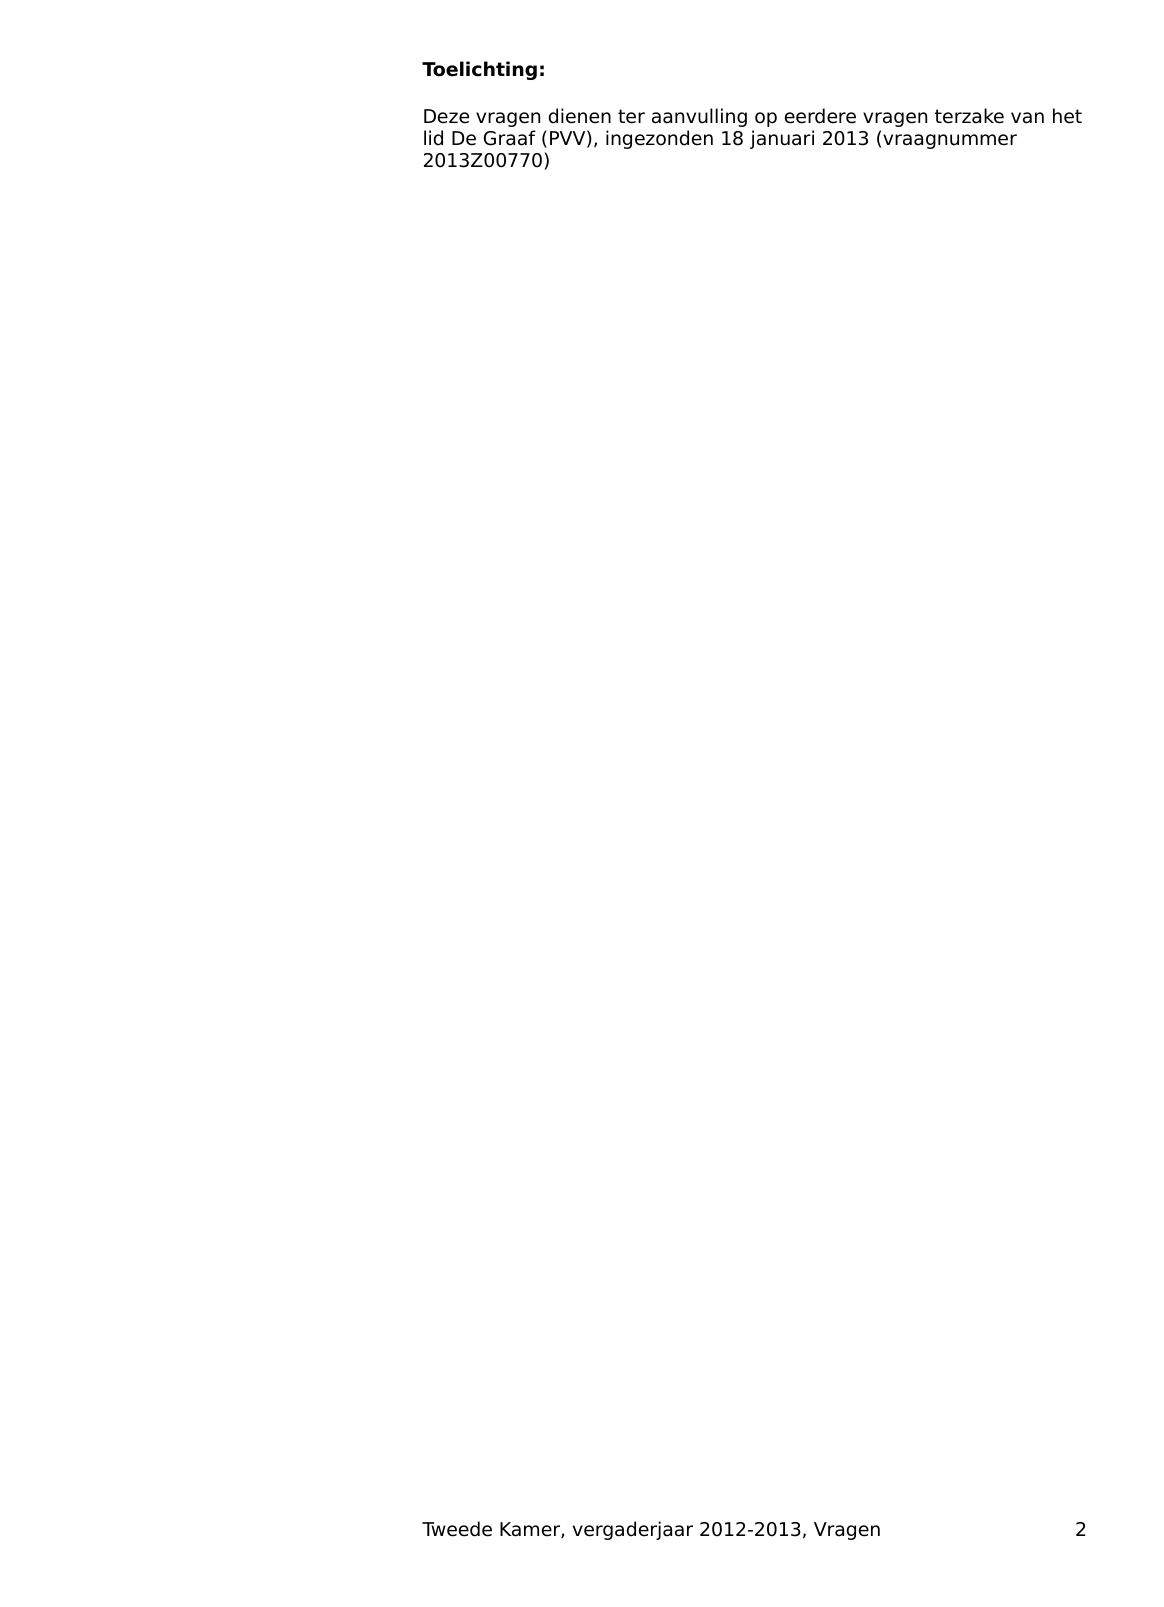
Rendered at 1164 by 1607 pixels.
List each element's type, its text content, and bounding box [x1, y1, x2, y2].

subtitle Toelichting: [422, 59, 1087, 81]
text Deze vragen dienen ter aanvulling op eerdere vragen terzake van het lid De Graaf (PVV), ingezonden 18 januari 2013 (vraagnummer 2013Z00770) [422, 106, 1087, 172]
